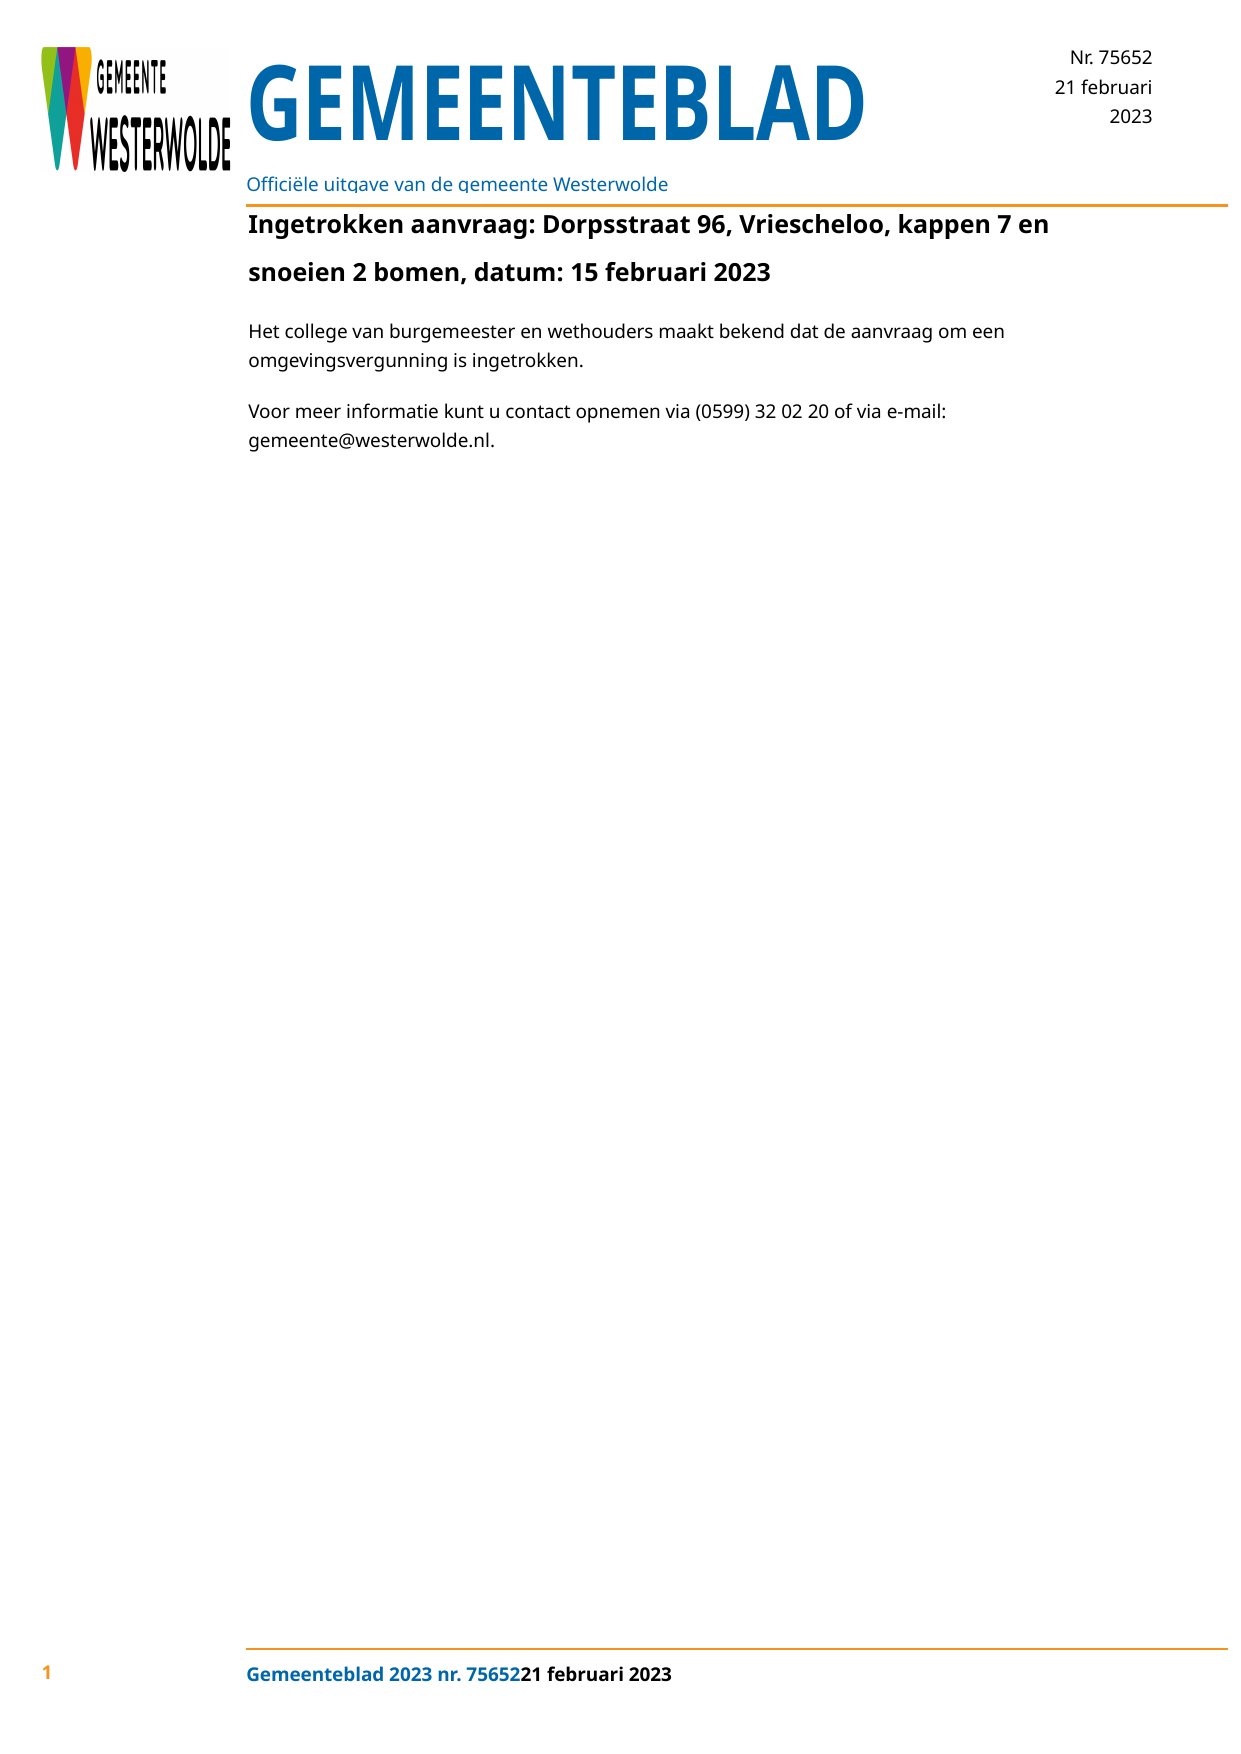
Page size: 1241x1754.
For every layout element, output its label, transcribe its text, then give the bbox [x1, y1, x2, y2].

text Voor meer informatie kunt u contact opnemen via (0599) 32 02 20 of via e-mail: gemeente@westerwolde.nl. [248, 398, 1152, 453]
picture [41, 47, 231, 172]
text Ingetrokken aanvraag: Dorpsstraat 96, Vriescheloo, kappen 7 en snoeien 2 bomen, datum: 15 februari 2023 [248, 207, 1152, 288]
text Het college van burgemeester en wethouders maakt bekend dat de aanvraag om een omgevingsvergunning is ingetrokken. [248, 318, 1152, 373]
